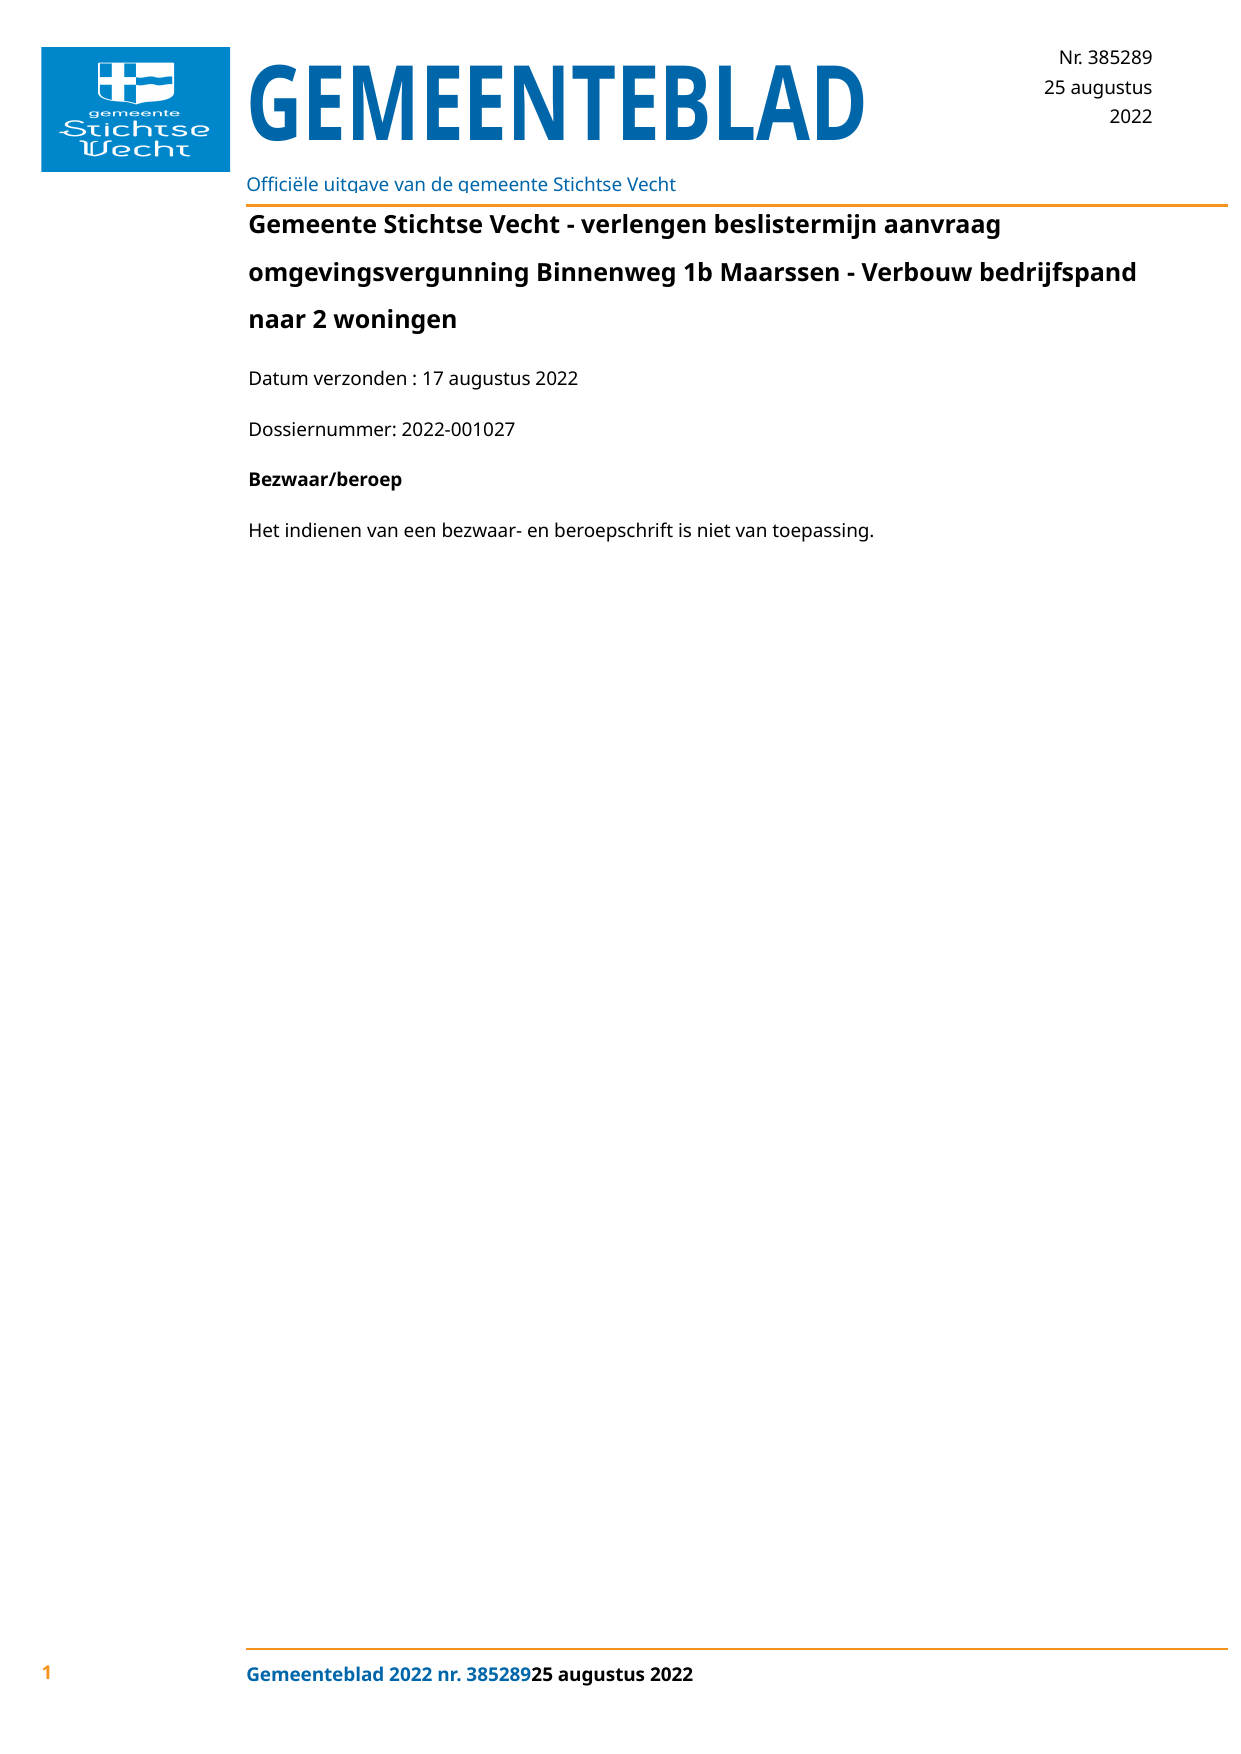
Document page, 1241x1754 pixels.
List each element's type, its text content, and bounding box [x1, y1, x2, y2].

text Dossiernummer: 2022-001027 [248, 416, 1152, 442]
text Het indienen van een bezwaar- en beroepschrift is niet van toepassing. [248, 517, 1152, 542]
picture [137, 63, 174, 103]
text Datum verzonden : 17 augustus 2022 [248, 366, 1152, 391]
text Gemeente Stichtse Vecht - verlengen beslistermijn aanvraag omgevingsvergunning Binnenweg 1b Maarssen - Verbouw bedrijfspand naar 2 woningen [248, 207, 1152, 336]
text Bezwaar/beroep [248, 466, 1152, 492]
picture [99, 63, 135, 101]
